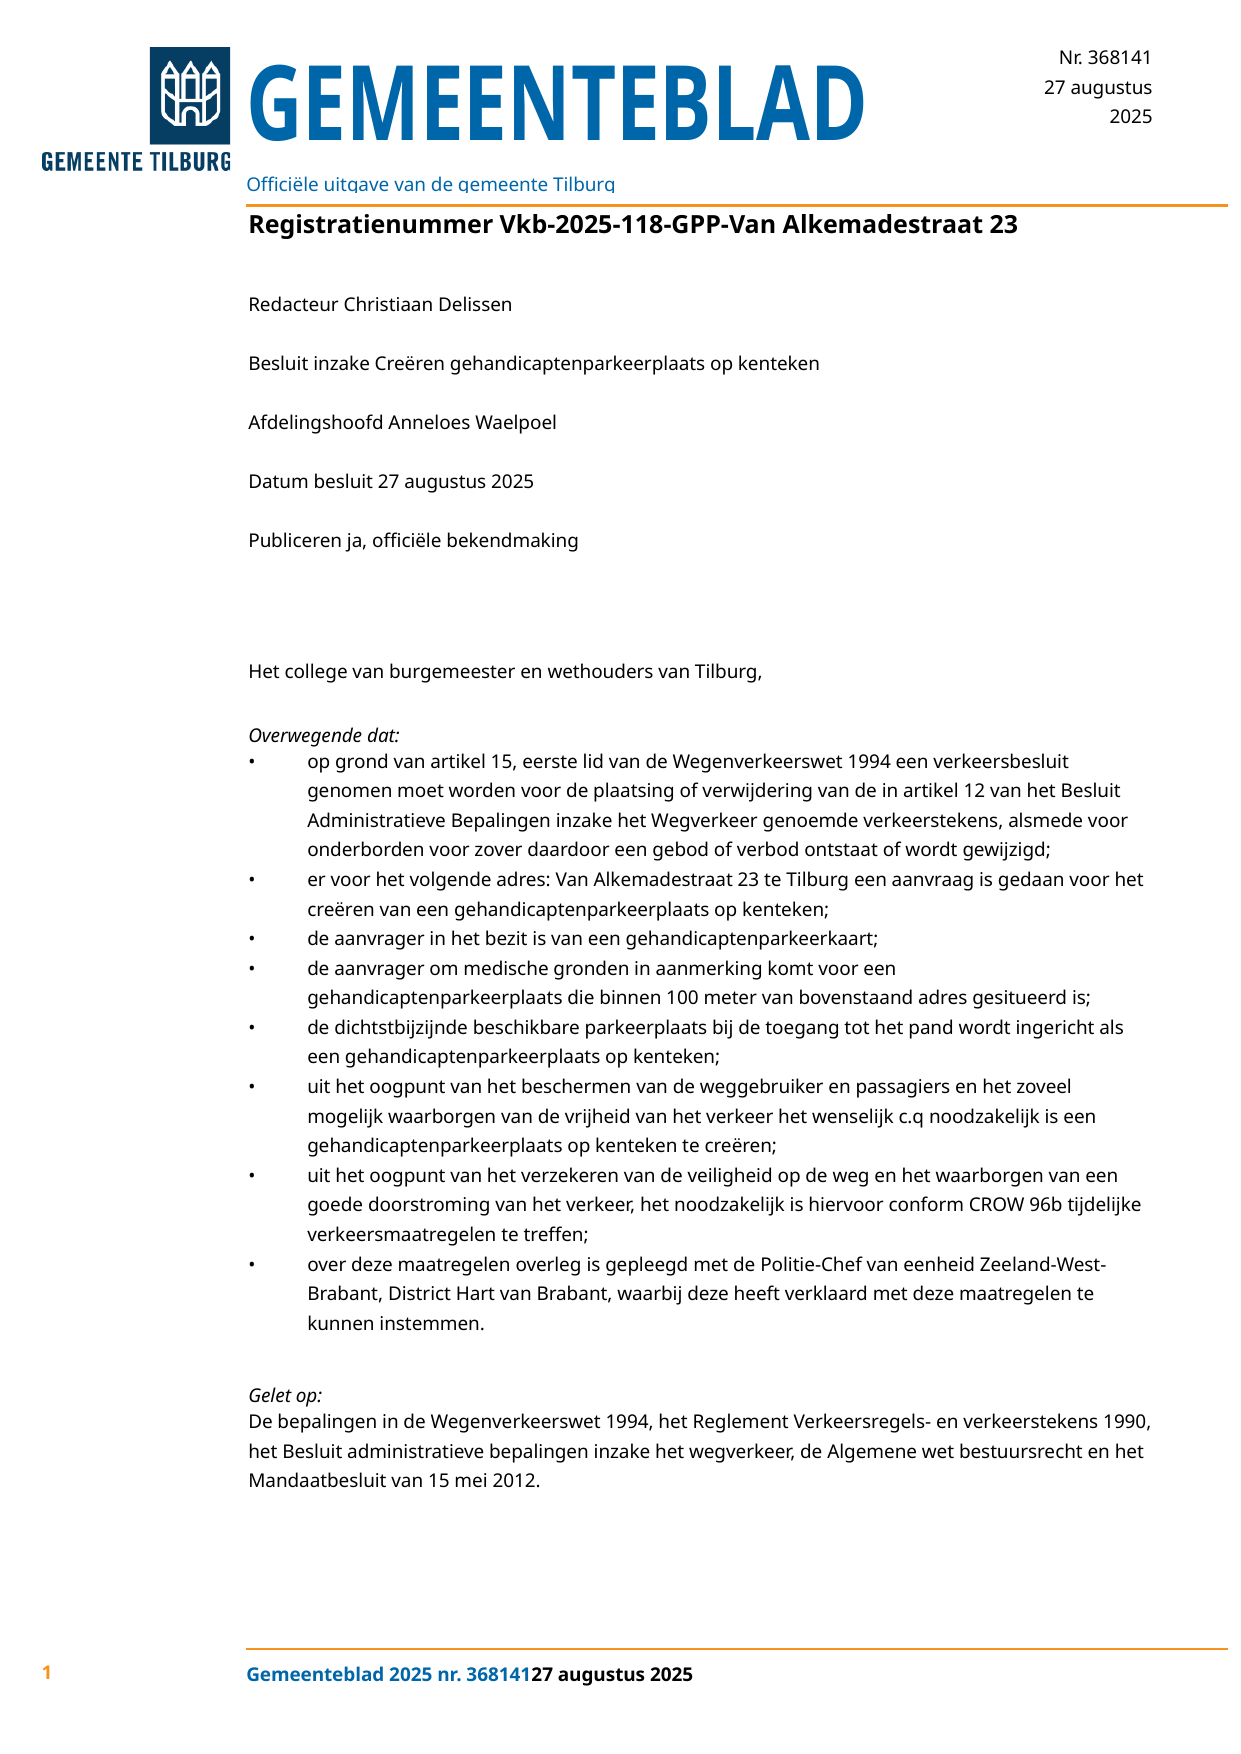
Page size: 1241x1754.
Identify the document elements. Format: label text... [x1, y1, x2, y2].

text Het college van burgemeester en wethouders van Tilburg, [248, 658, 1152, 684]
list de aanvrager om medische gronden in aanmerking komt voor een gehandicaptenparkeerplaats die binnen 100 meter van bovenstaand adres gesitueerd is; [248, 955, 1152, 1010]
text Afdelingshoofd Anneloes Waelpoel [248, 409, 1152, 435]
text Registratienummer Vkb-2025-118-GPP-Van Alkemadestraat 23 [248, 207, 1152, 241]
text Overwegende dat: [248, 722, 1152, 748]
list uit het oogpunt van het verzekeren van de veiligheid op de weg en het waarborgen van een goede doorstroming van het verkeer, het noodzakelijk is hiervoor conform CROW 96b tijdelijke verkeersmaatregelen te treffen; [248, 1162, 1152, 1247]
text Besluit inzake Creëren gehandicaptenparkeerplaats op kenteken [248, 350, 1152, 376]
list de dichtstbijzijnde beschikbare parkeerplaats bij de toegang tot het pand wordt ingericht als een gehandicaptenparkeerplaats op kenteken; [248, 1014, 1152, 1069]
text De bepalingen in de Wegenverkeerswet 1994, het Reglement Verkeersregels- en verkeerstekens 1990, het Besluit administratieve bepalingen inzake het wegverkeer, de Algemene wet bestuursrecht en het Mandaatbesluit van 15 mei 2012. [248, 1408, 1152, 1493]
list op grond van artikel 15, eerste lid van de Wegenverkeerswet 1994 een verkeersbesluit genomen moet worden voor de plaatsing of verwijdering van de in artikel 12 van het Besluit Administratieve Bepalingen inzake het Wegverkeer genoemde verkeerstekens, alsmede voor onderborden voor zover daardoor een gebod of verbod ontstaat of wordt gewijzigd; [248, 748, 1152, 862]
picture [41, 47, 231, 172]
text Redacteur Christiaan Delissen [248, 291, 1152, 317]
list uit het oogpunt van het beschermen van de weggebruiker en passagiers en het zoveel mogelijk waarborgen van de vrijheid van het verkeer het wenselijk c.q noodzakelijk is een gehandicaptenparkeerplaats op kenteken te creëren; [248, 1073, 1152, 1158]
text Datum besluit 27 augustus 2025 [248, 468, 1152, 494]
text Publiceren ja, officiële bekendmaking [248, 528, 1152, 553]
list de aanvrager in het bezit is van een gehandicaptenparkeerkaart; [248, 925, 1152, 951]
list er voor het volgende adres: Van Alkemadestraat 23 te Tilburg een aanvraag is gedaan voor het creëren van een gehandicaptenparkeerplaats op kenteken; [248, 866, 1152, 921]
list over deze maatregelen overleg is gepleegd met de Politie-Chef van eenheid Zeeland-West-Brabant, District Hart van Brabant, waarbij deze heeft verklaard met deze maatregelen te kunnen instemmen. [248, 1251, 1152, 1336]
text Gelet op: [248, 1383, 1152, 1408]
